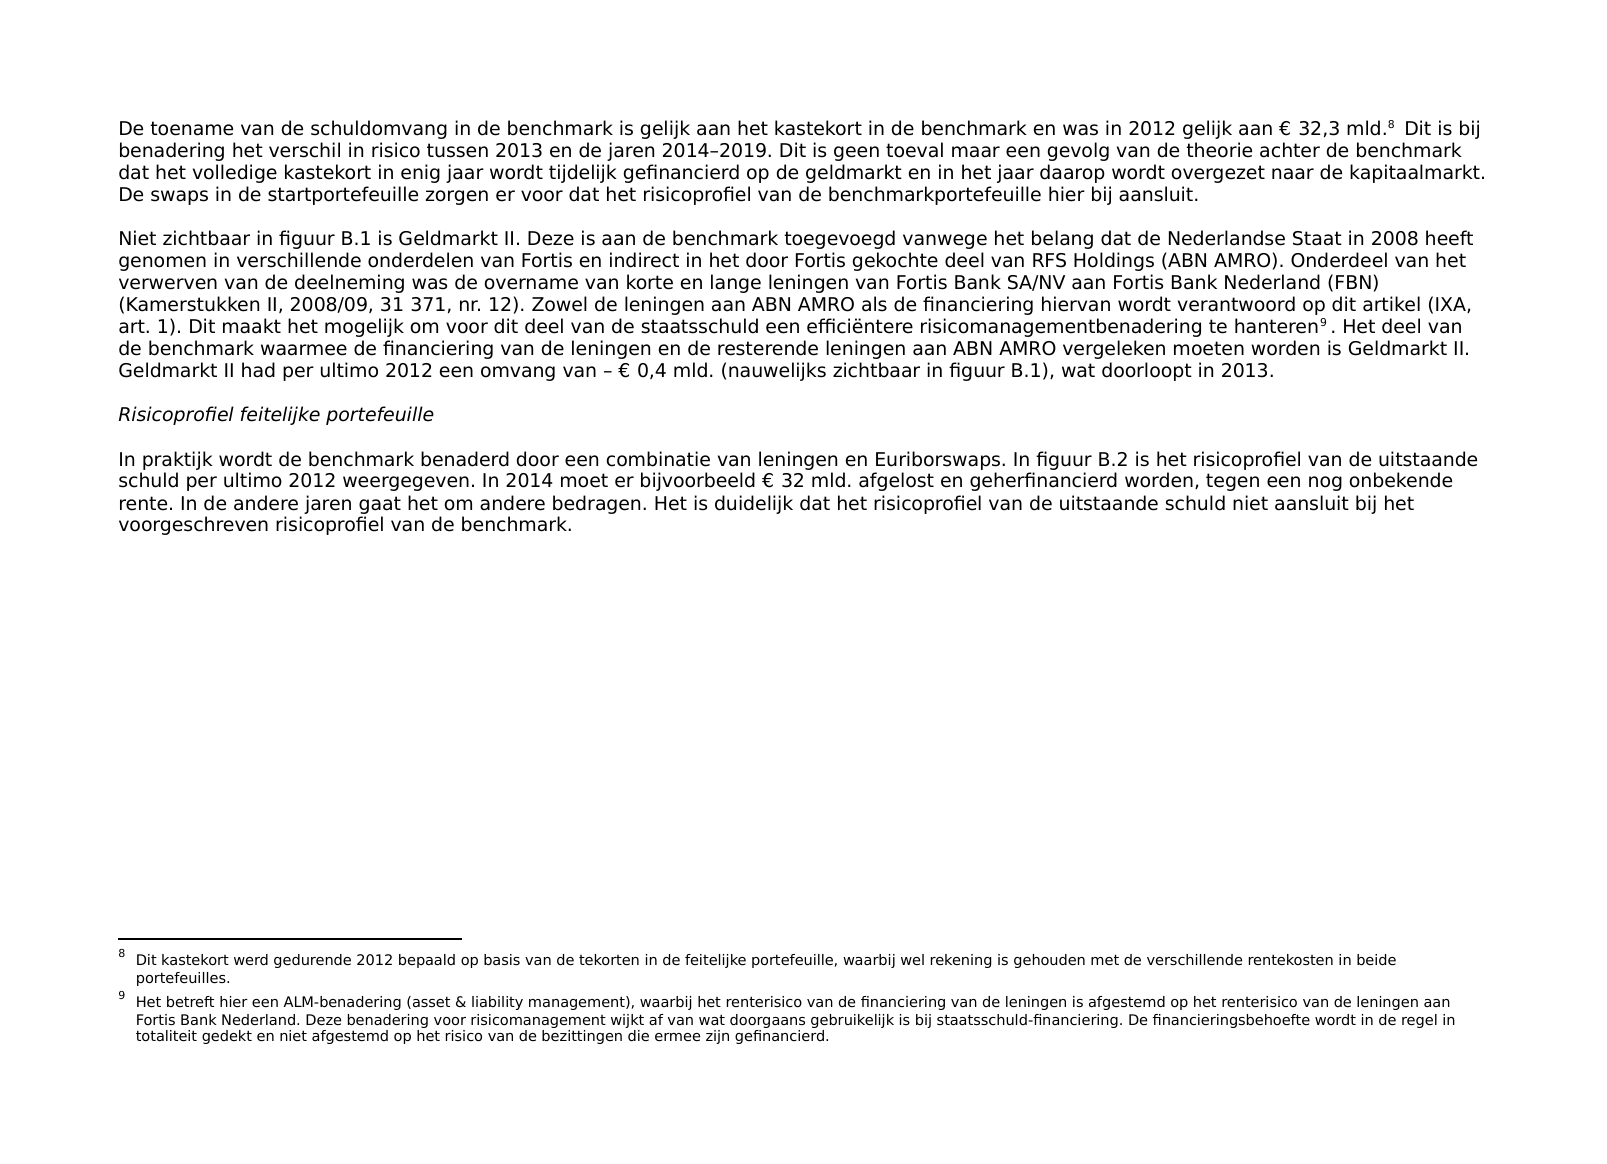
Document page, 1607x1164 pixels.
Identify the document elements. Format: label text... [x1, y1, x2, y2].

text Dit kastekort werd gedurende 2012 bepaald op basis van de tekorten in de feitelijke portefeuille, waarbij wel rekening is gehouden met de verschillende rentekosten in beide portefeuilles. [118, 948, 1488, 987]
text Niet zichtbaar in figuur B.1 is Geldmarkt II. Deze is aan de benchmark toegevoegd vanwege het belang dat de Nederlandse Staat in 2008 heeft genomen in verschillende onderdelen van Fortis en indirect in het door Fortis gekochte deel van RFS Holdings (ABN AMRO). Onderdeel van het verwerven van de deelneming was de overname van korte en lange leningen van Fortis Bank SA/NV aan Fortis Bank Nederland (FBN) (Kamerstukken II, 2008/09, 31 371, nr. 12). Zowel de leningen aan ABN AMRO als de financiering hiervan wordt verantwoord op dit artikel (IXA, art. 1). Dit maakt het mogelijk om voor dit deel van de staatsschuld een efficiëntere risicomanagementbenadering te hanteren. Het deel van de benchmark waarmee de financiering van de leningen en de resterende leningen aan ABN AMRO vergeleken moeten worden is Geldmarkt II. Geldmarkt II had per ultimo 2012 een omvang van – € 0,4 mld. (nauwelijks zichtbaar in figuur B.1), wat doorloopt in 2013. [118, 228, 1488, 382]
subtitle Risicoprofiel feitelijke portefeuille [118, 404, 1488, 426]
text In praktijk wordt de benchmark benaderd door een combinatie van leningen en Euriborswaps. In figuur B.2 is het risicoprofiel van de uitstaande schuld per ultimo 2012 weergegeven. In 2014 moet er bijvoorbeeld € 32 mld. afgelost en geherfinancierd worden, tegen een nog onbekende rente. In de andere jaren gaat het om andere bedragen. Het is duidelijk dat het risicoprofiel van de uitstaande schuld niet aansluit bij het voorgeschreven risicoprofiel van de benchmark. [118, 448, 1488, 536]
text Het betreft hier een ALM-benadering (asset & liability management), waarbij het renterisico van de financiering van de leningen is afgestemd op het renterisico van de leningen aan Fortis Bank Nederland. Deze benadering voor risicomanagement wijkt af van wat doorgaans gebruikelijk is bij staatsschuld-financiering. De financieringsbehoefte wordt in de regel in totaliteit gedekt en niet afgestemd op het risico van de bezittingen die ermee zijn gefinancierd. [118, 989, 1488, 1045]
text De toename van de schuldomvang in de benchmark is gelijk aan het kastekort in de benchmark en was in 2012 gelijk aan € 32,3 mld. Dit is bij benadering het verschil in risico tussen 2013 en de jaren 2014–2019. Dit is geen toeval maar een gevolg van de theorie achter de benchmark dat het volledige kastekort in enig jaar wordt tijdelijk gefinancierd op de geldmarkt en in het jaar daarop wordt overgezet naar de kapitaalmarkt. De swaps in de startportefeuille zorgen er voor dat het risicoprofiel van de benchmarkportefeuille hier bij aansluit. [118, 118, 1488, 206]
